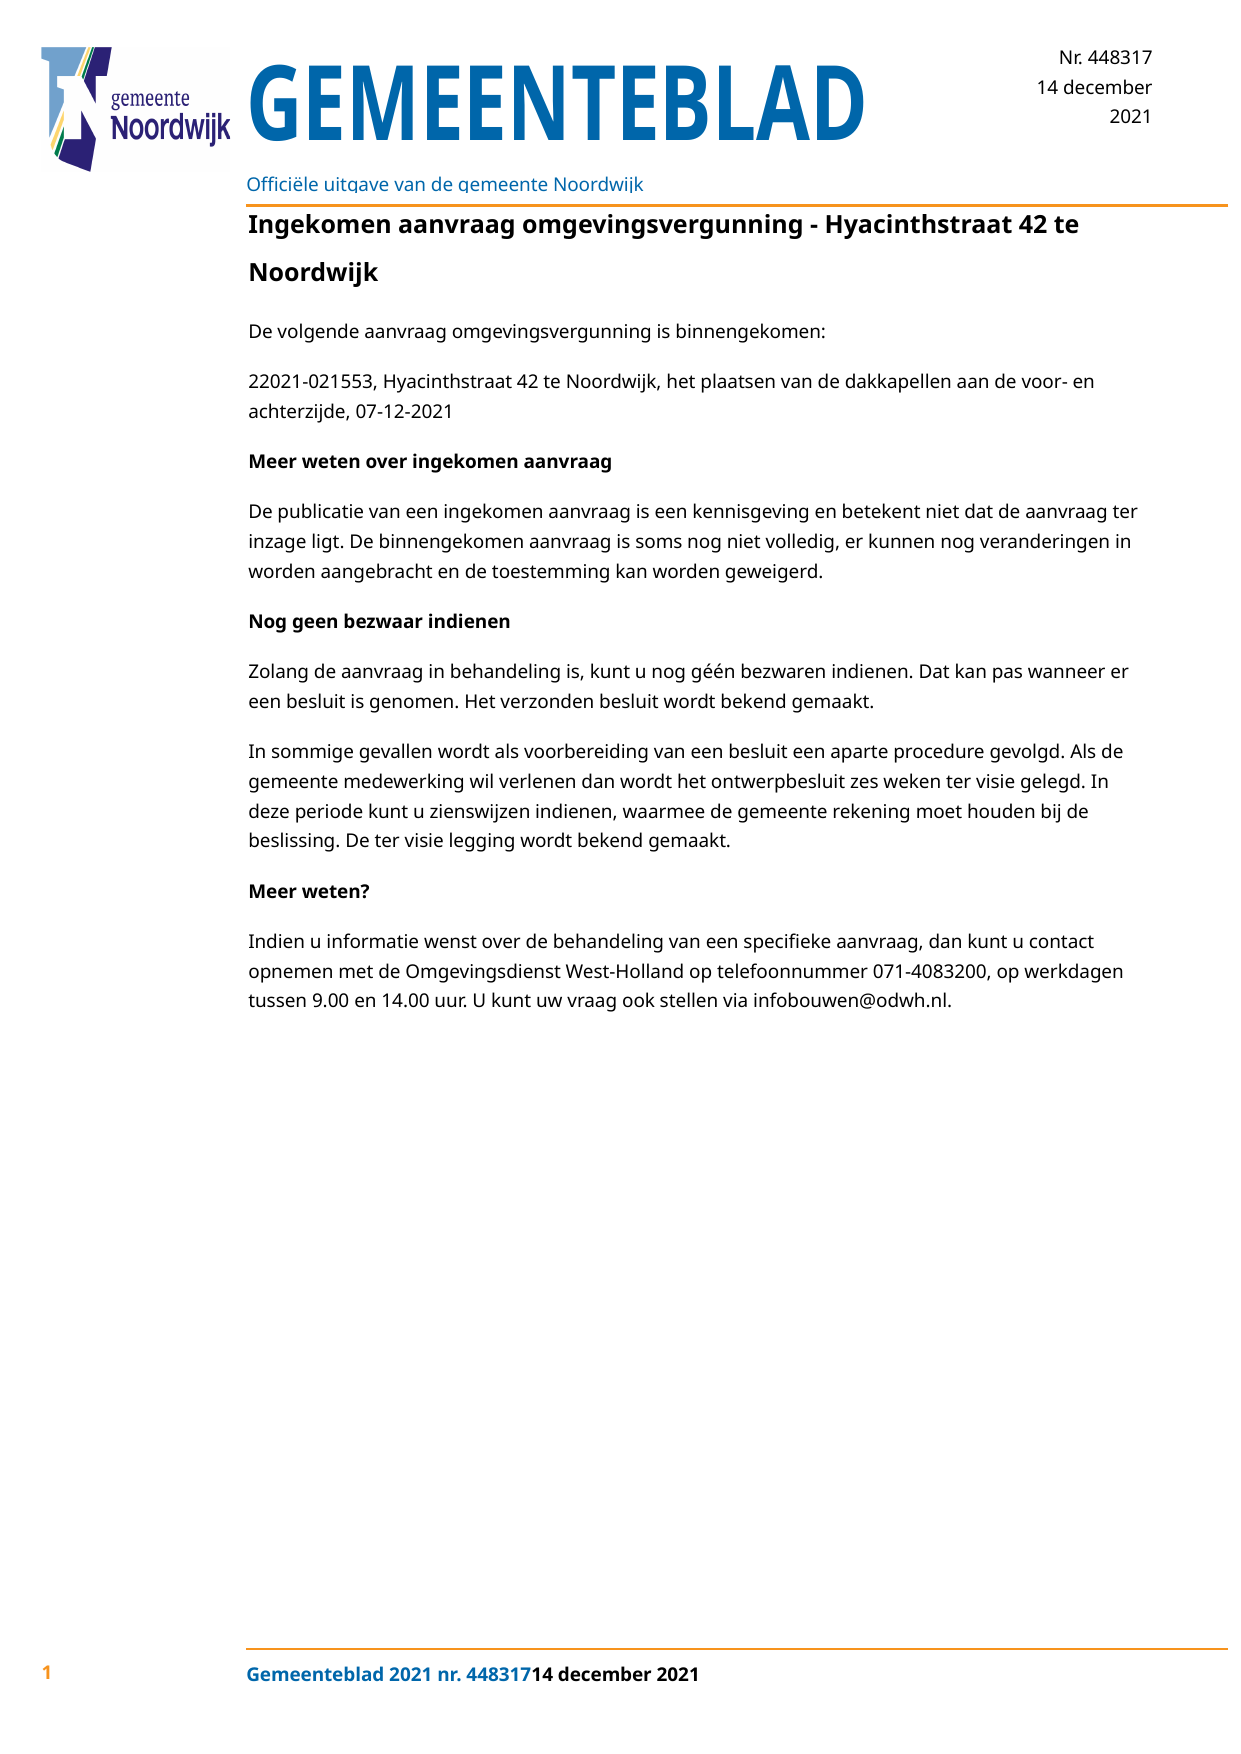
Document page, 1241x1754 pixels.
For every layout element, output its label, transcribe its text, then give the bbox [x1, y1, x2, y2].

text In sommige gevallen wordt als voorbereiding van een besluit een aparte procedure gevolgd. Als de gemeente medewerking wil verlenen dan wordt het ontwerpbesluit zes weken ter visie gelegd. In deze periode kunt u zienswijzen indienen, waarmee de gemeente rekening moet houden bij de beslissing. De ter visie legging wordt bekend gemaakt. [248, 739, 1152, 853]
text Meer weten? [248, 878, 1152, 904]
text Meer weten over ingekomen aanvraag [248, 448, 1152, 474]
text Ingekomen aanvraag omgevingsvergunning - Hyacinthstraat 42 te Noordwijk [248, 207, 1152, 288]
text Indien u informatie wenst over de behandeling van een specifieke aanvraag, dan kunt u contact opnemen met de Omgevingsdienst West-Holland op telefoonnummer 071-4083200, op werkdagen tussen 9.00 en 14.00 uur. U kunt uw vraag ook stellen via infobouwen@odwh.nl. [248, 928, 1152, 1013]
text Zolang de aanvraag in behandeling is, kunt u nog géén bezwaren indienen. Dat kan pas wanneer er een besluit is genomen. Het verzonden besluit wordt bekend gemaakt. [248, 659, 1152, 714]
text De volgende aanvraag omgevingsvergunning is binnengekomen: [248, 318, 1152, 344]
text 22021-021553, Hyacinthstraat 42 te Noordwijk, het plaatsen van de dakkapellen aan de voor- en achterzijde, 07-12-2021 [248, 368, 1152, 424]
text Nog geen bezwaar indienen [248, 608, 1152, 634]
text De publicatie van een ingekomen aanvraag is een kennisgeving en betekent niet dat de aanvraag ter inzage ligt. De binnengekomen aanvraag is soms nog niet volledig, er kunnen nog veranderingen in worden aangebracht en de toestemming kan worden geweigerd. [248, 499, 1152, 584]
picture [41, 47, 231, 172]
